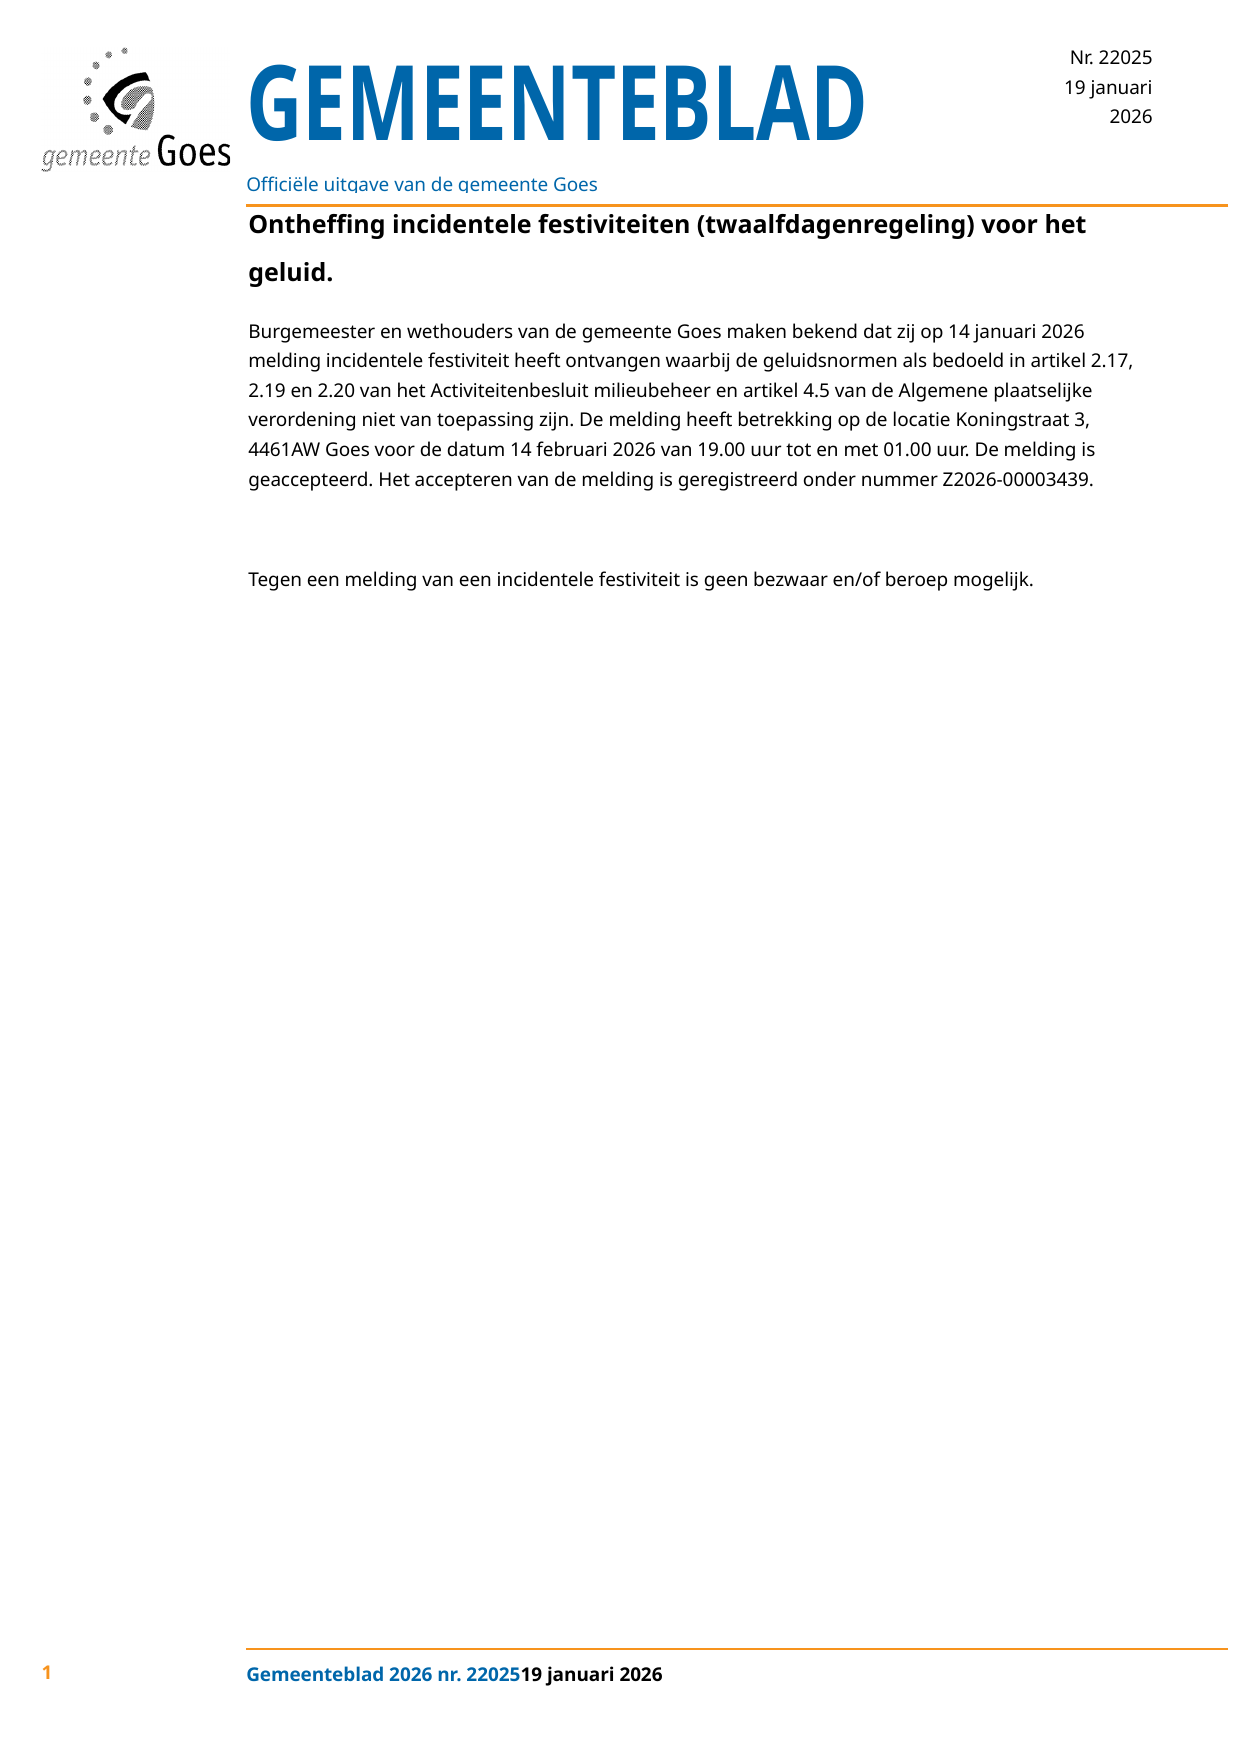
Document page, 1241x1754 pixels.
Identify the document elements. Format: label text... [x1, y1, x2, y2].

picture [41, 47, 231, 172]
text Burgemeester en wethouders van de gemeente Goes maken bekend dat zij op 14 januari 2026 melding incidentele festiviteit heeft ontvangen waarbij de geluidsnormen als bedoeld in artikel 2.17, 2.19 en 2.20 van het Activiteitenbesluit milieubeheer en artikel 4.5 van de Algemene plaatselijke verordening niet van toepassing zijn. De melding heeft betrekking op de locatie Koningstraat 3, 4461AW Goes voor de datum 14 februari 2026 van 19.00 uur tot en met 01.00 uur. De melding is geaccepteerd. Het accepteren van de melding is geregistreerd onder nummer Z2026-00003439. [248, 318, 1152, 492]
text Tegen een melding van een incidentele festiviteit is geen bezwaar en/of beroep mogelijk. [248, 567, 1152, 592]
text Ontheffing incidentele festiviteiten (twaalfdagenregeling) voor het geluid. [248, 207, 1152, 288]
